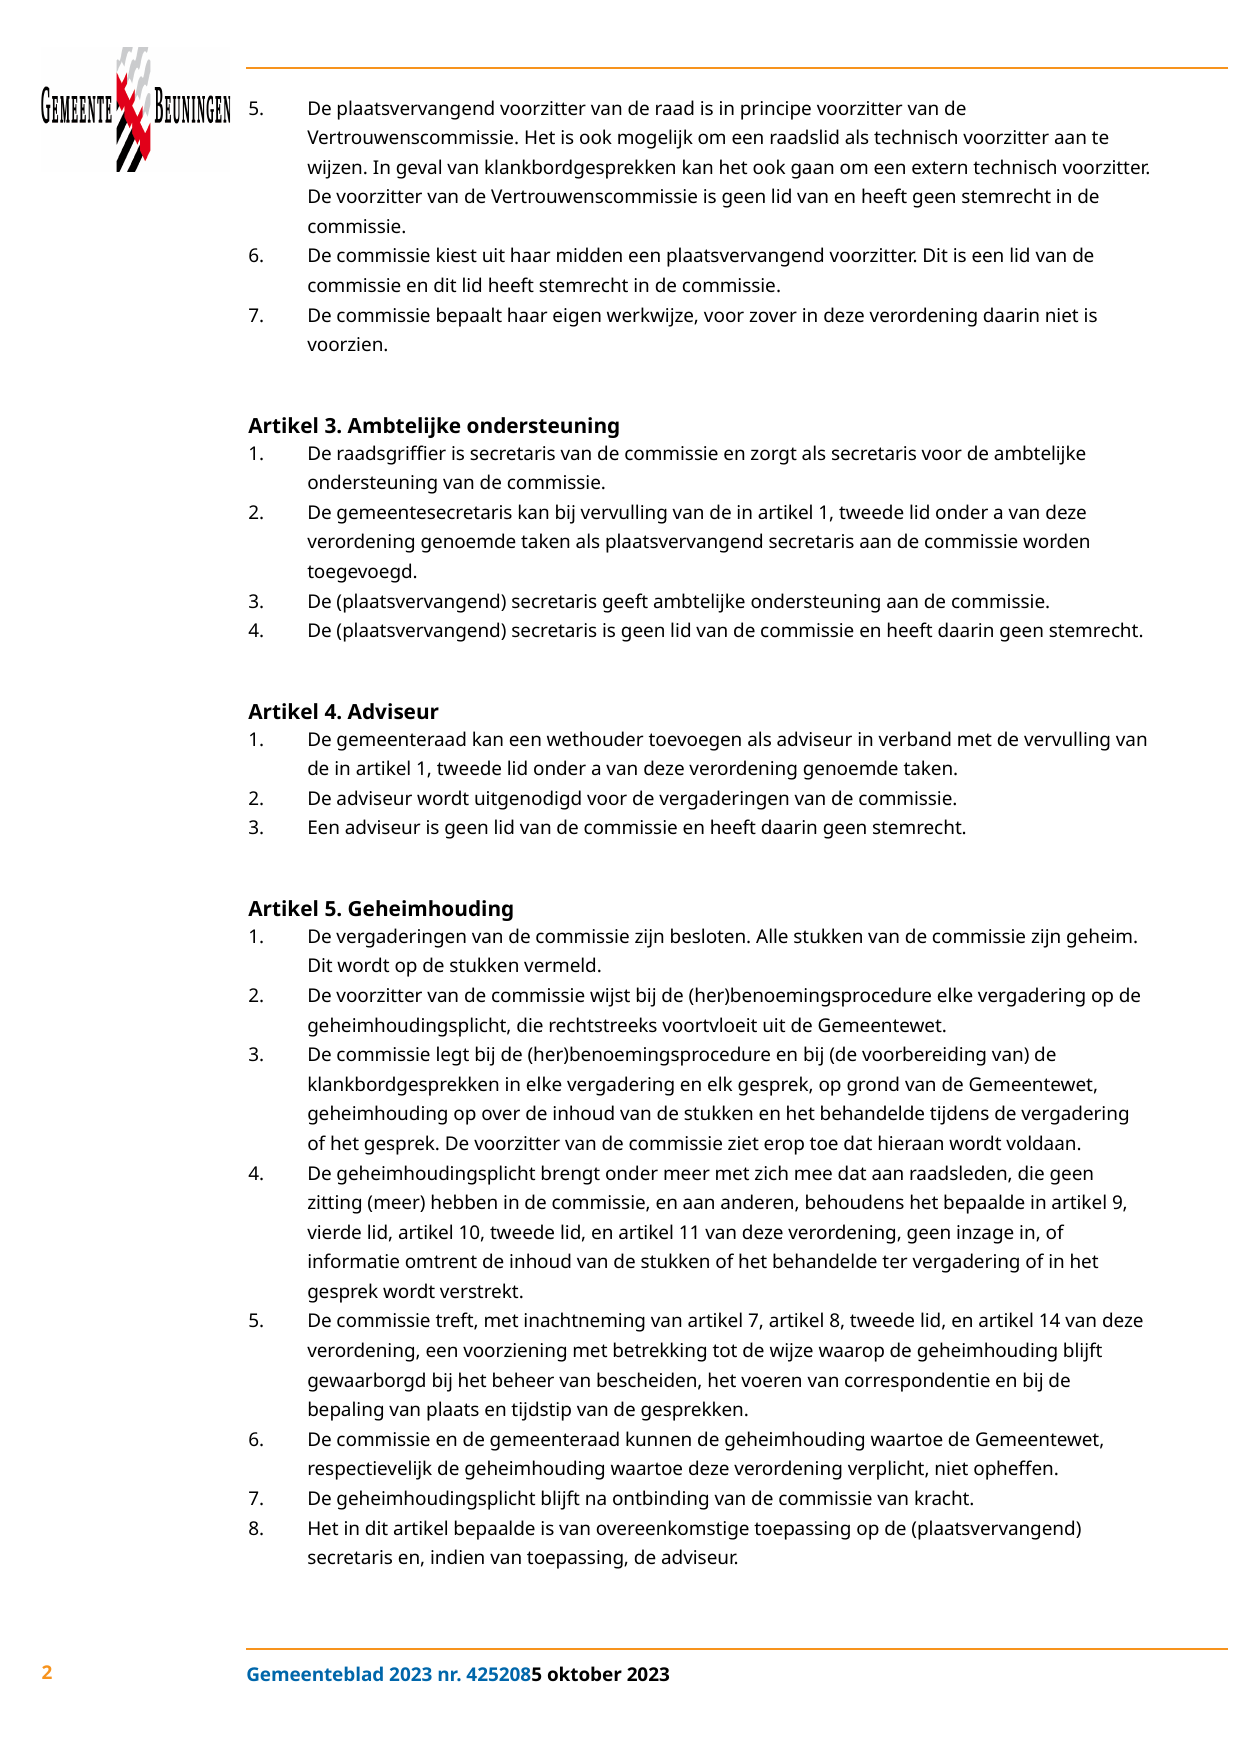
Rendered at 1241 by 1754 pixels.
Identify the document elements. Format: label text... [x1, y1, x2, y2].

list De (plaatsvervangend) secretaris is geen lid van de commissie en heeft daarin geen stemrecht. [248, 617, 1152, 643]
picture [41, 47, 231, 172]
list De vergaderingen van de commissie zijn besloten. Alle stukken van de commissie zijn geheim. Dit wordt op de stukken vermeld. [248, 923, 1152, 978]
list De (plaatsvervangend) secretaris geeft ambtelijke ondersteuning aan de commissie. [248, 588, 1152, 613]
text Artikel 5. Geheimhouding [248, 894, 1152, 923]
list De commissie en de gemeenteraad kunnen de geheimhouding waartoe de Gemeentewet, respectievelijk de geheimhouding waartoe deze verordening verplicht, niet opheffen. [248, 1426, 1152, 1481]
text Artikel 4. Adviseur [248, 697, 1152, 726]
list De commissie bepaalt haar eigen werkwijze, voor zover in deze verordening daarin niet is voorzien. [248, 302, 1152, 357]
list De commissie kiest uit haar midden een plaatsvervangend voorzitter. Dit is een lid van de commissie en dit lid heeft stemrecht in de commissie. [248, 243, 1152, 298]
list De geheimhoudingsplicht brengt onder meer met zich mee dat aan raadsleden, die geen zitting (meer) hebben in de commissie, en aan anderen, behoudens het bepaalde in artikel 9, vierde lid, artikel 10, tweede lid, en artikel 11 van deze verordening, geen inzage in, of informatie omtrent de inhoud van de stukken of het behandelde ter vergadering of in het gesprek wordt verstrekt. [248, 1160, 1152, 1304]
list De voorzitter van de commissie wijst bij de (her)benoemingsprocedure elke vergadering op de geheimhoudingsplicht, die rechtstreeks voortvloeit uit de Gemeentewet. [248, 982, 1152, 1037]
list De raadsgriffier is secretaris van de commissie en zorgt als secretaris voor de ambtelijke ondersteuning van de commissie. [248, 440, 1152, 495]
list De gemeentesecretaris kan bij vervulling van de in artikel 1, tweede lid onder a van deze verordening genoemde taken als plaatsvervangend secretaris aan de commissie worden toegevoegd. [248, 499, 1152, 584]
list De commissie treft, met inachtneming van artikel 7, artikel 8, tweede lid, en artikel 14 van deze verordening, een voorziening met betrekking tot de wijze waarop de geheimhouding blijft gewaarborgd bij het beheer van bescheiden, het voeren van correspondentie en bij de bepaling van plaats en tijdstip van de gesprekken. [248, 1308, 1152, 1422]
list De gemeenteraad kan een wethouder toevoegen als adviseur in verband met de vervulling van de in artikel 1, tweede lid onder a van deze verordening genoemde taken. [248, 726, 1152, 781]
list Een adviseur is geen lid van de commissie en heeft daarin geen stemrecht. [248, 814, 1152, 840]
list Het in dit artikel bepaalde is van overeenkomstige toepassing op de (plaatsvervangend) secretaris en, indien van toepassing, de adviseur. [248, 1515, 1152, 1570]
text Artikel 3. Ambtelijke ondersteuning [248, 411, 1152, 440]
list De adviseur wordt uitgenodigd voor de vergaderingen van de commissie. [248, 785, 1152, 811]
list De commissie legt bij de (her)benoemingsprocedure en bij (de voorbereiding van) de klankbordgesprekken in elke vergadering en elk gesprek, op grond van de Gemeentewet, geheimhouding op over de inhoud van de stukken en het behandelde tijdens de vergadering of het gesprek. De voorzitter van de commissie ziet erop toe dat hieraan wordt voldaan. [248, 1041, 1152, 1156]
list De plaatsvervangend voorzitter van de raad is in principe voorzitter van de Vertrouwenscommissie. Het is ook mogelijk om een raadslid als technisch voorzitter aan te wijzen. In geval van klankbordgesprekken kan het ook gaan om een extern technisch voorzitter. De voorzitter van de Vertrouwenscommissie is geen lid van en heeft geen stemrecht in de commissie. [248, 95, 1152, 239]
list De geheimhoudingsplicht blijft na ontbinding van de commissie van kracht. [248, 1485, 1152, 1511]
